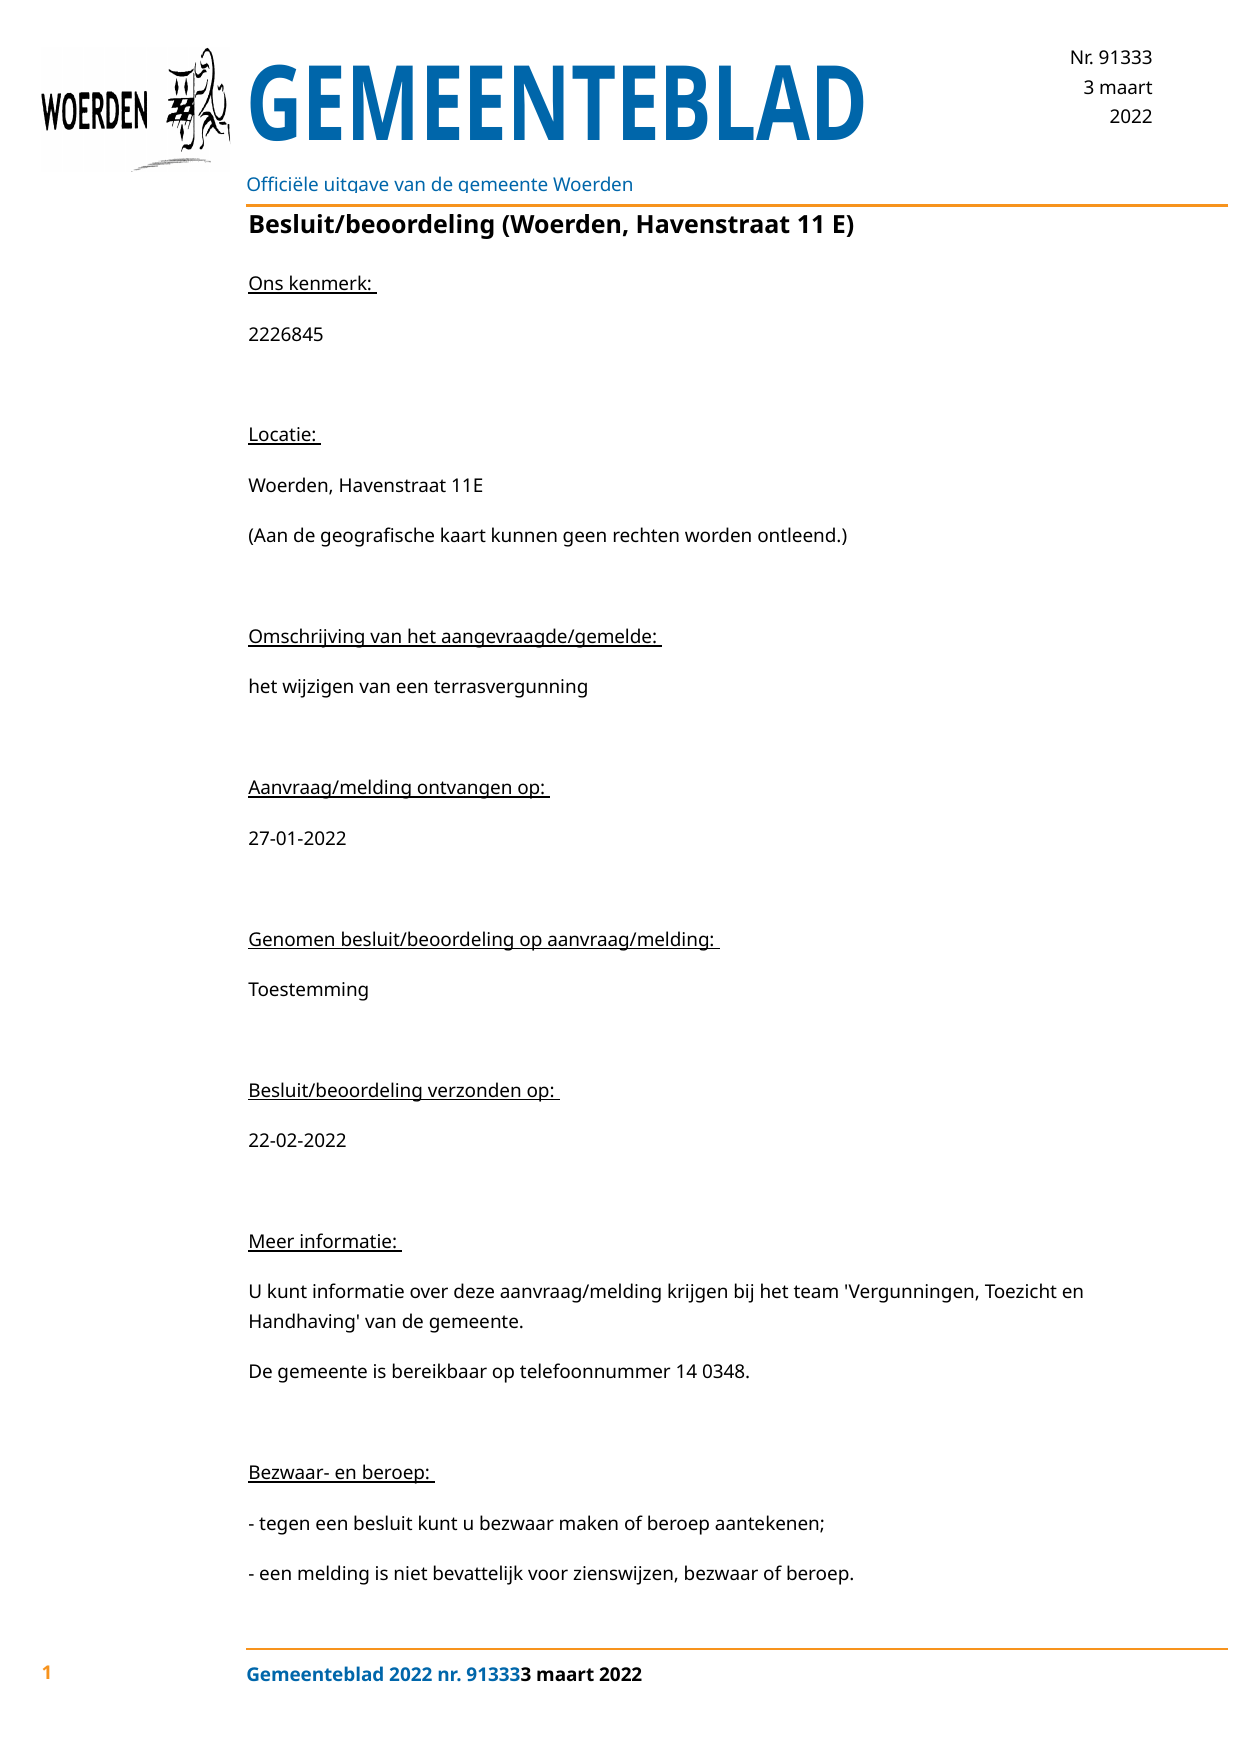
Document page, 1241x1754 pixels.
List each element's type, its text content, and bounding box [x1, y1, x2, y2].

text Besluit/beoordeling (Woerden, Havenstraat 11 E) [248, 207, 1152, 241]
text Toestemming [248, 976, 1152, 1002]
text (Aan de geografische kaart kunnen geen rechten worden ontleend.) [248, 522, 1152, 548]
text Besluit/beoordeling verzonden op: [248, 1077, 1152, 1103]
text Woerden, Havenstraat 11E [248, 472, 1152, 498]
text Meer informatie: [248, 1228, 1152, 1254]
picture [41, 47, 231, 172]
text Locatie: [248, 422, 1152, 447]
text - tegen een besluit kunt u bezwaar maken of beroep aantekenen; [248, 1510, 1152, 1536]
text De gemeente is bereikbaar op telefoonnummer 14 0348. [248, 1359, 1152, 1384]
text 27-01-2022 [248, 825, 1152, 851]
text U kunt informatie over deze aanvraag/melding krijgen bij het team 'Vergunningen, Toezicht en Handhaving' van de gemeente. [248, 1279, 1152, 1334]
text Genomen besluit/beoordeling op aanvraag/melding: [248, 926, 1152, 951]
text Omschrijving van het aangevraagde/gemelde: [248, 623, 1152, 649]
text Aanvraag/melding ontvangen op: [248, 774, 1152, 800]
text Ons kenmerk: [248, 270, 1152, 296]
text Bezwaar- en beroep: [248, 1459, 1152, 1485]
text het wijzigen van een terrasvergunning [248, 674, 1152, 699]
text 22-02-2022 [248, 1127, 1152, 1153]
text 2226845 [248, 321, 1152, 346]
text - een melding is niet bevattelijk voor zienswijzen, bezwaar of beroep. [248, 1560, 1152, 1586]
